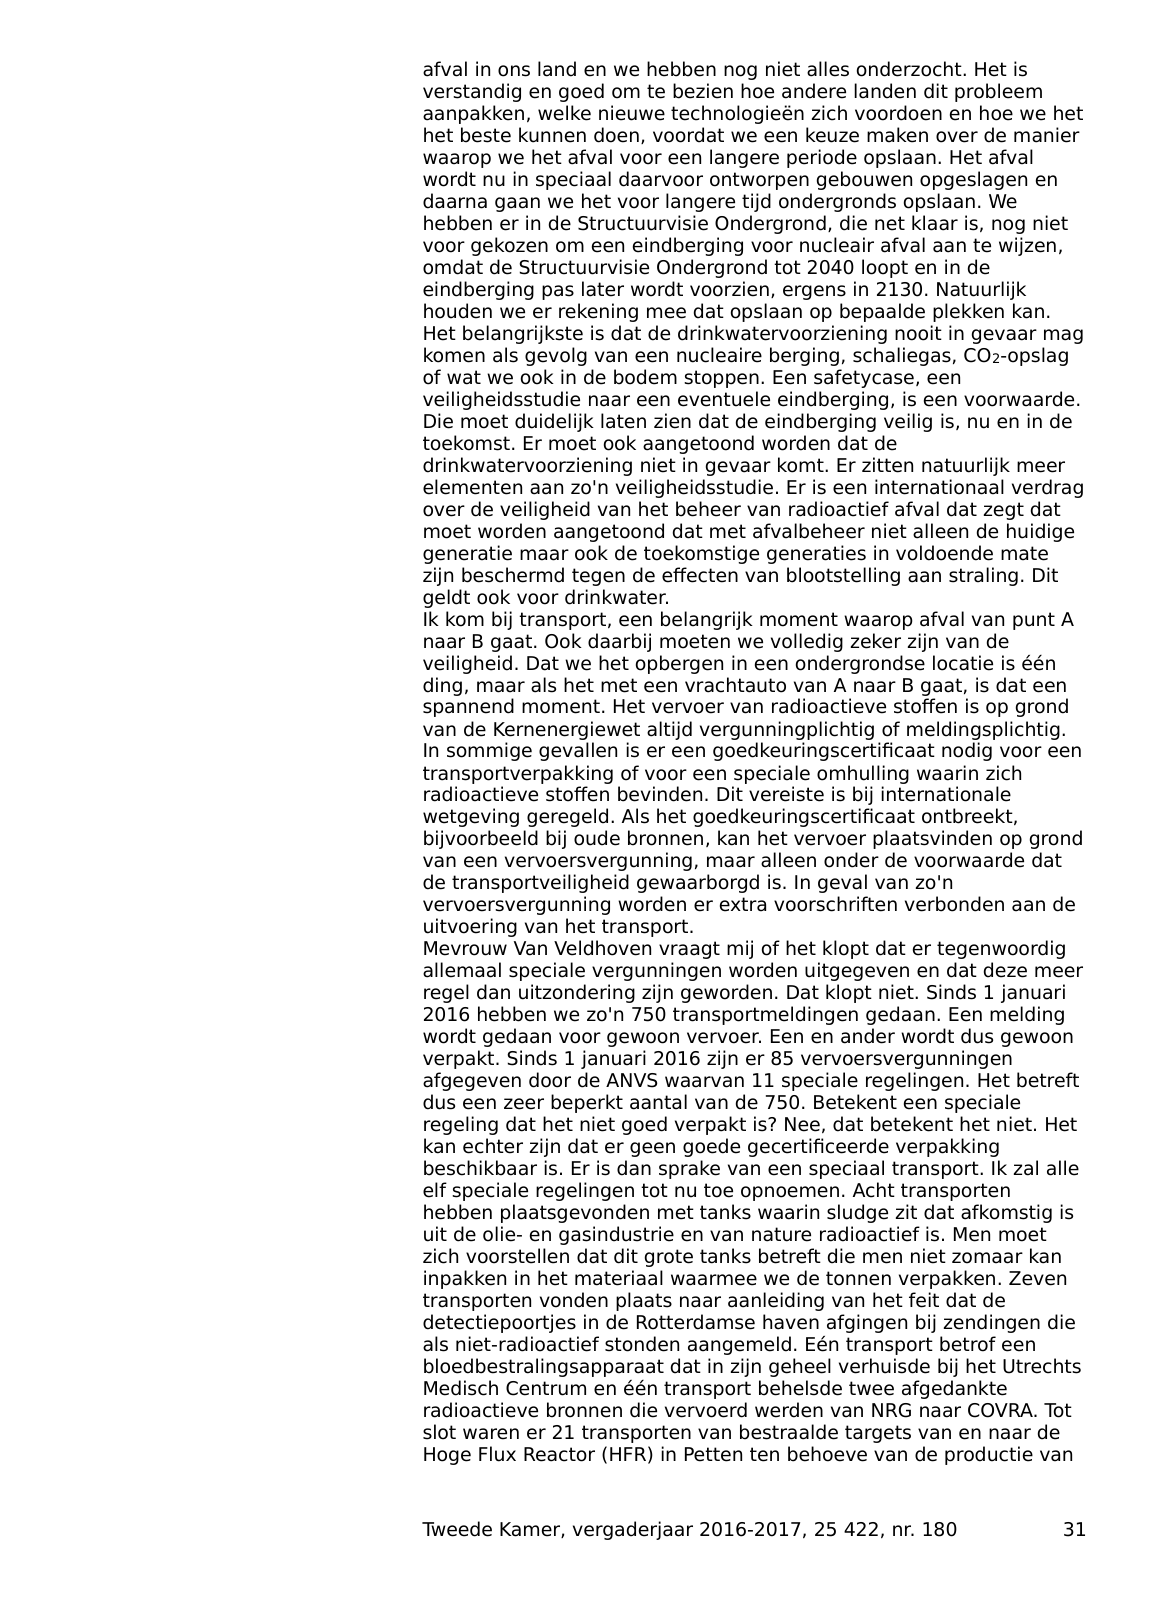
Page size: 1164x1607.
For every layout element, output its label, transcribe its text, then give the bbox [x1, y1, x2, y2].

text Ik kom bij transport, een belangrijk moment waarop afval van punt A naar B gaat. Ook daarbij moeten we volledig zeker zijn van de veiligheid. Dat we het opbergen in een ondergrondse locatie is één ding, maar als het met een vrachtauto van A naar B gaat, is dat een spannend moment. Het vervoer van radioactieve stoffen is op grond van de Kernenergiewet altijd vergunningplichtig of meldingsplichtig. In sommige gevallen is er een goedkeuringscertificaat nodig voor een transportverpakking of voor een speciale omhulling waarin zich radioactieve stoffen bevinden. Dit vereiste is bij internationale wetgeving geregeld. Als het goedkeuringscertificaat ontbreekt, bijvoorbeeld bij oude bronnen, kan het vervoer plaatsvinden op grond van een vervoersvergunning, maar alleen onder de voorwaarde dat de transportveiligheid gewaarborgd is. In geval van zo'n vervoersvergunning worden er extra voorschriften verbonden aan de uitvoering van het transport. [422, 608, 1087, 938]
text afval in ons land en we hebben nog niet alles onderzocht. Het is verstandig en goed om te bezien hoe andere landen dit probleem aanpakken, welke nieuwe technologieën zich voordoen en hoe we het het beste kunnen doen, voordat we een keuze maken over de manier waarop we het afval voor een langere periode opslaan. Het afval wordt nu in speciaal daarvoor ontworpen gebouwen opgeslagen en daarna gaan we het voor langere tijd ondergronds opslaan. We hebben er in de Structuurvisie Ondergrond, die net klaar is, nog niet voor gekozen om een eindberging voor nucleair afval aan te wijzen, omdat de Structuurvisie Ondergrond tot 2040 loopt en in de eindberging pas later wordt voorzien, ergens in 2130. Natuurlijk houden we er rekening mee dat opslaan op bepaalde plekken kan. Het belangrijkste is dat de drinkwatervoorziening nooit in gevaar mag komen als gevolg van een nucleaire berging, schaliegas, CO2-opslag of wat we ook in de bodem stoppen. Een safetycase, een veiligheidsstudie naar een eventuele eindberging, is een voorwaarde. Die moet duidelijk laten zien dat de eindberging veilig is, nu en in de toekomst. Er moet ook aangetoond worden dat de drinkwatervoorziening niet in gevaar komt. Er zitten natuurlijk meer elementen aan zo'n veiligheidsstudie. Er is een internationaal verdrag over de veiligheid van het beheer van radioactief afval dat zegt dat moet worden aangetoond dat met afvalbeheer niet alleen de huidige generatie maar ook de toekomstige generaties in voldoende mate zijn beschermd tegen de effecten van blootstelling aan straling. Dit geldt ook voor drinkwater. [422, 59, 1087, 608]
text Mevrouw Van Veldhoven vraagt mij of het klopt dat er tegenwoordig allemaal speciale vergunningen worden uitgegeven en dat deze meer regel dan uitzondering zijn geworden. Dat klopt niet. Sinds 1 januari 2016 hebben we zo'n 750 transportmeldingen gedaan. Een melding wordt gedaan voor gewoon vervoer. Een en ander wordt dus gewoon verpakt. Sinds 1 januari 2016 zijn er 85 vervoersvergunningen afgegeven door de ANVS waarvan 11 speciale regelingen. Het betreft dus een zeer beperkt aantal van de 750. Betekent een speciale regeling dat het niet goed verpakt is? Nee, dat betekent het niet. Het kan echter zijn dat er geen goede gecertificeerde verpakking beschikbaar is. Er is dan sprake van een speciaal transport. Ik zal alle elf speciale regelingen tot nu toe opnoemen. Acht transporten hebben plaatsgevonden met tanks waarin sludge zit dat afkomstig is uit de olie- en gasindustrie en van nature radioactief is. Men moet zich voorstellen dat dit grote tanks betreft die men niet zomaar kan inpakken in het materiaal waarmee we de tonnen verpakken. Zeven transporten vonden plaats naar aanleiding van het feit dat de detectiepoortjes in de Rotterdamse haven afgingen bij zendingen die als niet-radioactief stonden aangemeld. Eén transport betrof een bloedbestralingsapparaat dat in zijn geheel verhuisde bij het Utrechts Medisch Centrum en één transport behelsde twee afgedankte radioactieve bronnen die vervoerd werden van NRG naar COVRA. Tot slot waren er 21 transporten van bestraalde targets van en naar de Hoge Flux Reactor (HFR) in Petten ten behoeve van de productie van [422, 938, 1087, 1466]
